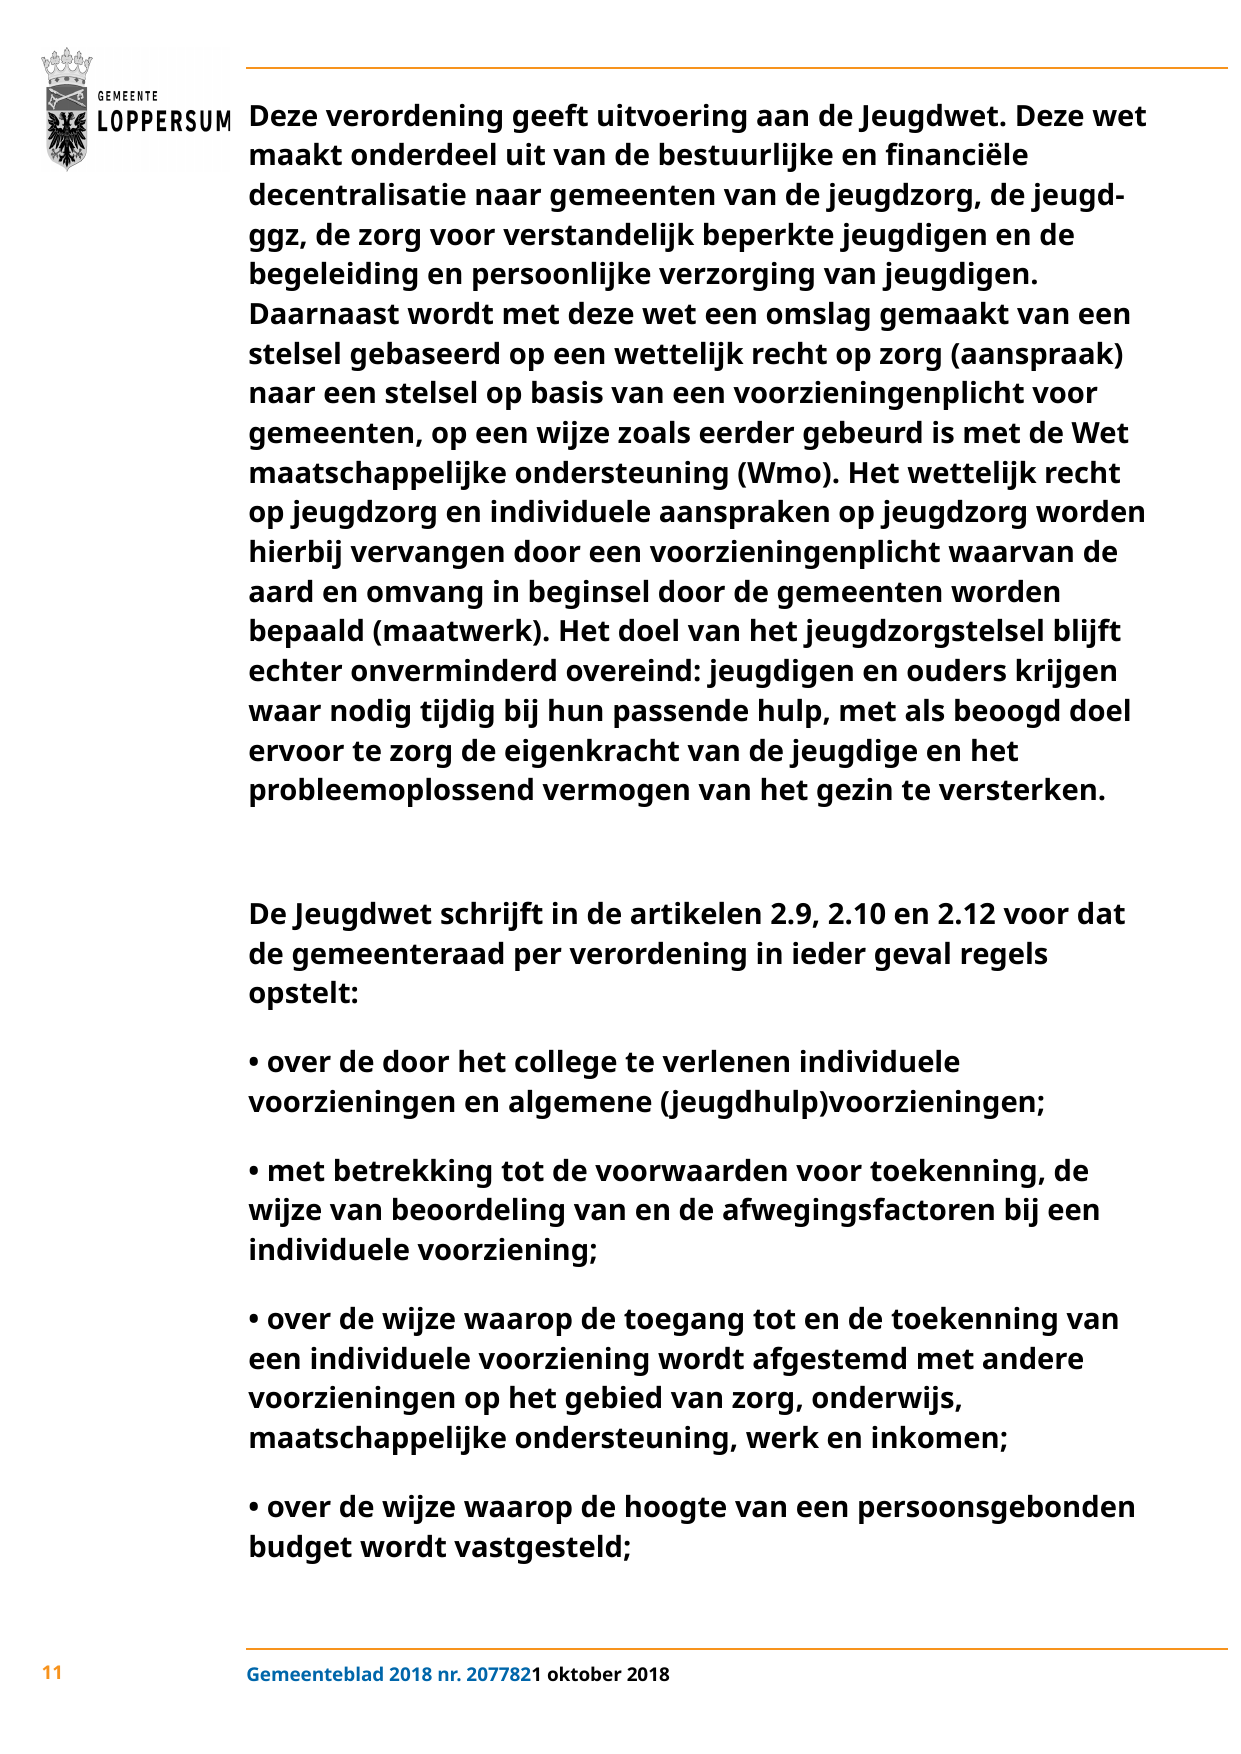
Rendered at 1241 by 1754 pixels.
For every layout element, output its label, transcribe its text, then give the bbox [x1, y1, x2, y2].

text • over de wijze waarop de hoogte van een persoonsgebonden budget wordt vastgesteld; [248, 1486, 1152, 1566]
text • over de wijze waarop de toegang tot en de toekenning van een individuele voorziening wordt afgestemd met andere voorzieningen op het gebied van zorg, onderwijs, maatschappelijke ondersteuning, werk en inkomen; [248, 1298, 1152, 1457]
picture [41, 47, 231, 172]
text • over de door het college te verlenen individuele voorzieningen en algemene (jeugdhulp)voorzieningen; [248, 1041, 1152, 1121]
text De Jeugdwet schrijft in de artikelen 2.9, 2.10 en 2.12 voor dat de gemeenteraad per verordening in ieder geval regels opstelt: [248, 893, 1152, 1012]
text Deze verordening geeft uitvoering aan de Jeugdwet. Deze wet maakt onderdeel uit van de bestuurlijke en financiële decentralisatie naar gemeenten van de jeugdzorg, de jeugd-ggz, de zorg voor verstandelijk beperkte jeugdigen en de begeleiding en persoonlijke verzorging van jeugdigen. Daarnaast wordt met deze wet een omslag gemaakt van een stelsel gebaseerd op een wettelijk recht op zorg (aanspraak) naar een stelsel op basis van een voorzieningenplicht voor gemeenten, op een wijze zoals eerder gebeurd is met de Wet maatschappelijke ondersteuning (Wmo). Het wettelijk recht op jeugdzorg en individuele aanspraken op jeugdzorg worden hierbij vervangen door een voorzieningenplicht waarvan de aard en omvang in beginsel door de gemeenten worden bepaald (maatwerk). Het doel van het jeugdzorgstelsel blijft echter onverminderd overeind: jeugdigen en ouders krijgen waar nodig tijdig bij hun passende hulp, met als beoogd doel ervoor te zorg de eigenkracht van de jeugdige en het probleemoplossend vermogen van het gezin te versterken. [248, 95, 1152, 809]
text • met betrekking tot de voorwaarden voor toekenning, de wijze van beoordeling van en de afwegingsfactoren bij een individuele voorziening; [248, 1150, 1152, 1269]
